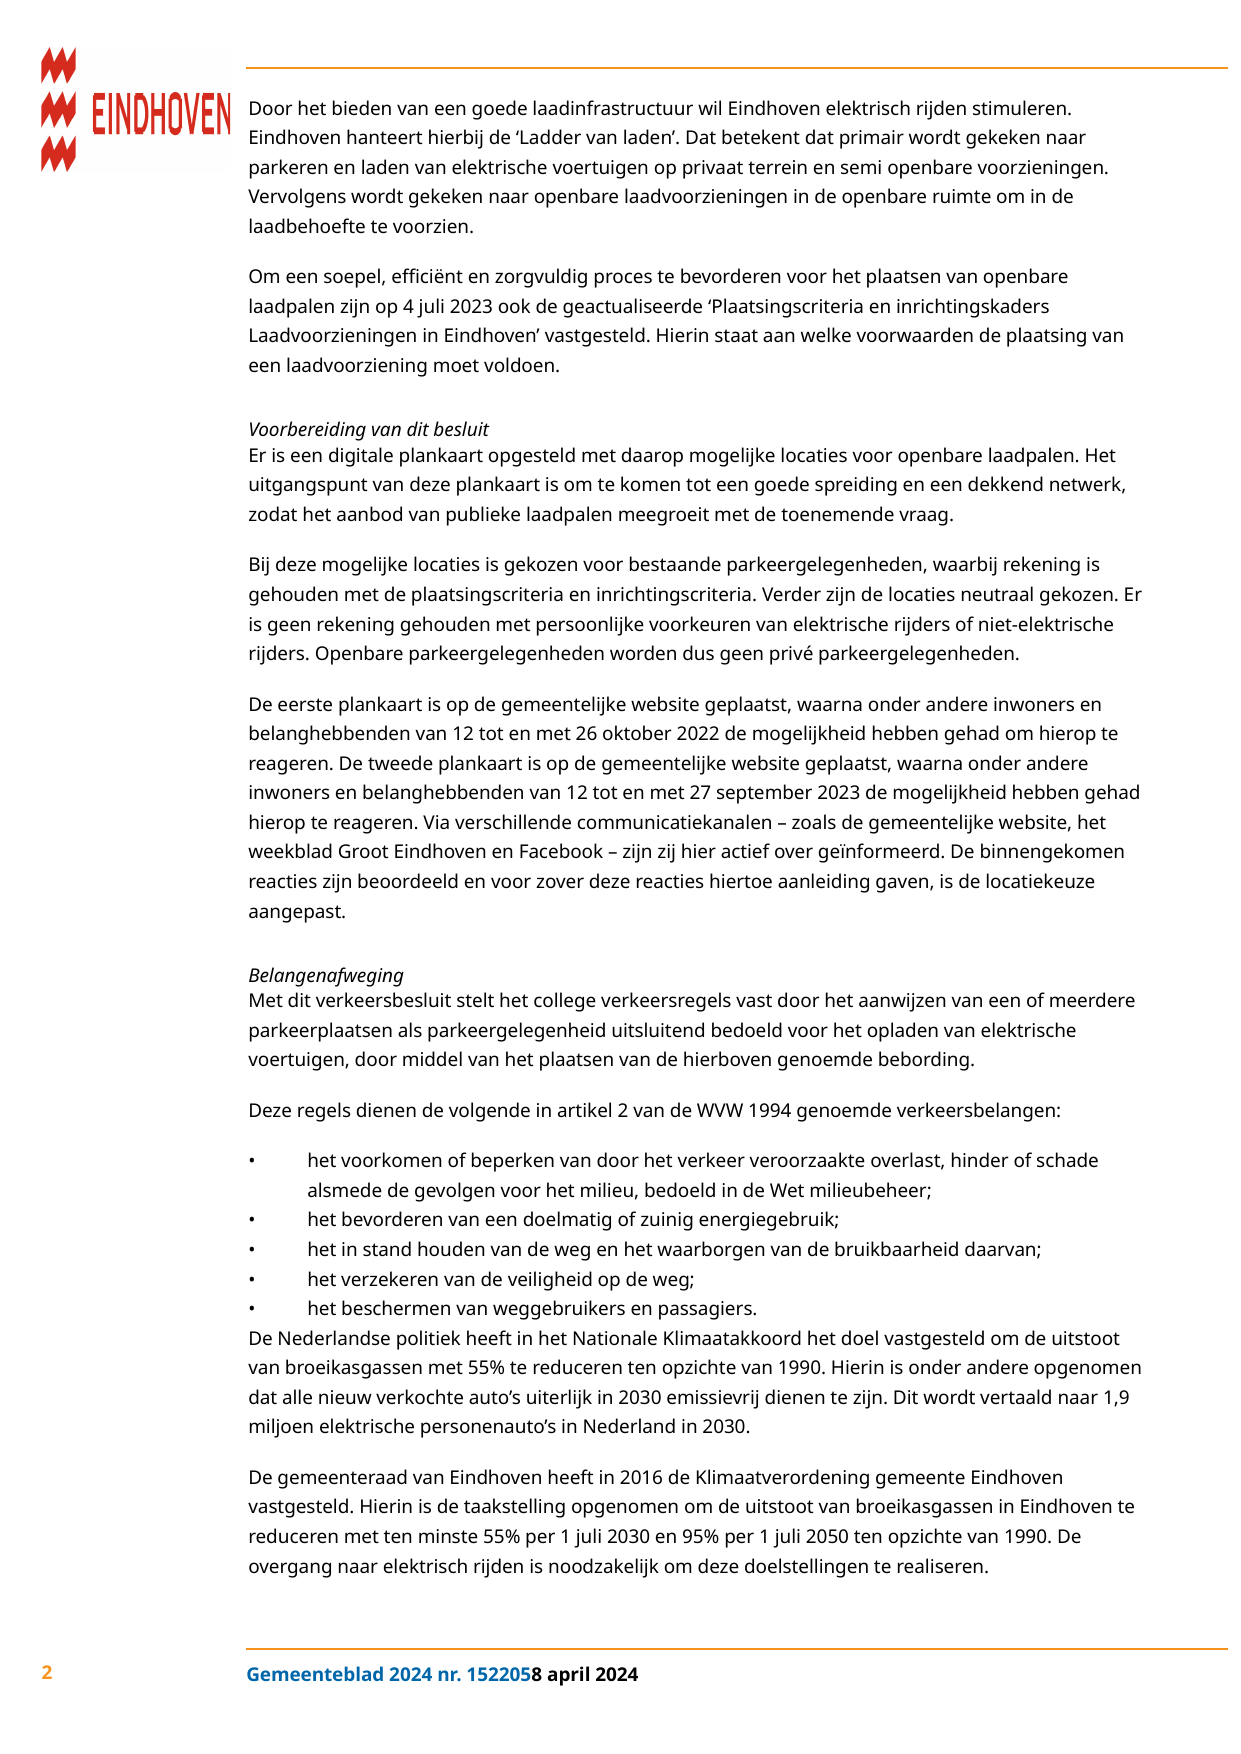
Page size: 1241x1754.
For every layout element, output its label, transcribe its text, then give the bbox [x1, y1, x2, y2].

list het beschermen van weggebruikers en passagiers. [248, 1295, 1152, 1321]
text De eerste plankaart is op de gemeentelijke website geplaatst, waarna onder andere inwoners en belanghebbenden van 12 tot en met 26 oktober 2022 de mogelijkheid hebben gehad om hierop te reageren. De tweede plankaart is op de gemeentelijke website geplaatst, waarna onder andere inwoners en belanghebbenden van 12 tot en met 27 september 2023 de mogelijkheid hebben gehad hierop te reageren. Via verschillende communicatiekanalen – zoals de gemeentelijke website, het weekblad Groot Eindhoven en Facebook – zijn zij hier actief over geïnformeerd. De binnengekomen reacties zijn beoordeeld en voor zover deze reacties hiertoe aanleiding gaven, is de locatiekeuze aangepast. [248, 691, 1152, 923]
text Bij deze mogelijke locaties is gekozen voor bestaande parkeergelegenheden, waarbij rekening is gehouden met de plaatsingscriteria en inrichtingscriteria. Verder zijn de locaties neutraal gekozen. Er is geen rekening gehouden met persoonlijke voorkeuren van elektrische rijders of niet-elektrische rijders. Openbare parkeergelegenheden worden dus geen privé parkeergelegenheden. [248, 552, 1152, 666]
text Om een soepel, efficiënt en zorgvuldig proces te bevorderen voor het plaatsen van openbare laadpalen zijn op 4 juli 2023 ook de geactualiseerde ‘Plaatsingscriteria en inrichtingskaders Laadvoorzieningen in Eindhoven’ vastgesteld. Hierin staat aan welke voorwaarden de plaatsing van een laadvoorziening moet voldoen. [248, 263, 1152, 378]
list het verzekeren van de veiligheid op de weg; [248, 1266, 1152, 1292]
text Belangenafweging [248, 962, 1152, 987]
text Door het bieden van een goede laadinfrastructuur wil Eindhoven elektrisch rijden stimuleren. Eindhoven hanteert hierbij de ‘Ladder van laden’. Dat betekent dat primair wordt gekeken naar parkeren en laden van elektrische voertuigen op privaat terrein en semi openbare voorzieningen. Vervolgens wordt gekeken naar openbare laadvoorzieningen in de openbare ruimte om in de laadbehoefte te voorzien. [248, 95, 1152, 239]
text De gemeenteraad van Eindhoven heeft in 2016 de Klimaatverordening gemeente Eindhoven vastgesteld. Hierin is de taakstelling opgenomen om de uitstoot van broeikasgassen in Eindhoven te reduceren met ten minste 55% per 1 juli 2030 en 95% per 1 juli 2050 ten opzichte van 1990. De overgang naar elektrisch rijden is noodzakelijk om deze doelstellingen te realiseren. [248, 1464, 1152, 1579]
text De Nederlandse politiek heeft in het Nationale Klimaatakkoord het doel vastgesteld om de uitstoot van broeikasgassen met 55% te reduceren ten opzichte van 1990. Hierin is onder andere opgenomen dat alle nieuw verkochte auto’s uiterlijk in 2030 emissievrij dienen te zijn. Dit wordt vertaald naar 1,9 miljoen elektrische personenauto’s in Nederland in 2030. [248, 1325, 1152, 1439]
text Er is een digitale plankaart opgesteld met daarop mogelijke locaties voor openbare laadpalen. Het uitgangspunt van deze plankaart is om te komen tot een goede spreiding en een dekkend netwerk, zodat het aanbod van publieke laadpalen meegroeit met de toenemende vraag. [248, 442, 1152, 527]
list het in stand houden van de weg en het waarborgen van de bruikbaarheid daarvan; [248, 1236, 1152, 1262]
text Met dit verkeersbesluit stelt het college verkeersregels vast door het aanwijzen van een of meerdere parkeerplaatsen als parkeergelegenheid uitsluitend bedoeld voor het opladen van elektrische voertuigen, door middel van het plaatsen van de hierboven genoemde bebording. [248, 987, 1152, 1072]
list het voorkomen of beperken van door het verkeer veroorzaakte overlast, hinder of schade alsmede de gevolgen voor het milieu, bedoeld in de Wet milieubeheer; [248, 1147, 1152, 1203]
list het bevorderen van een doelmatig of zuinig energiegebruik; [248, 1207, 1152, 1232]
text Voorbereiding van dit besluit [248, 416, 1152, 442]
text Deze regels dienen de volgende in artikel 2 van de WVW 1994 genoemde verkeersbelangen: [248, 1097, 1152, 1123]
picture [41, 47, 231, 172]
